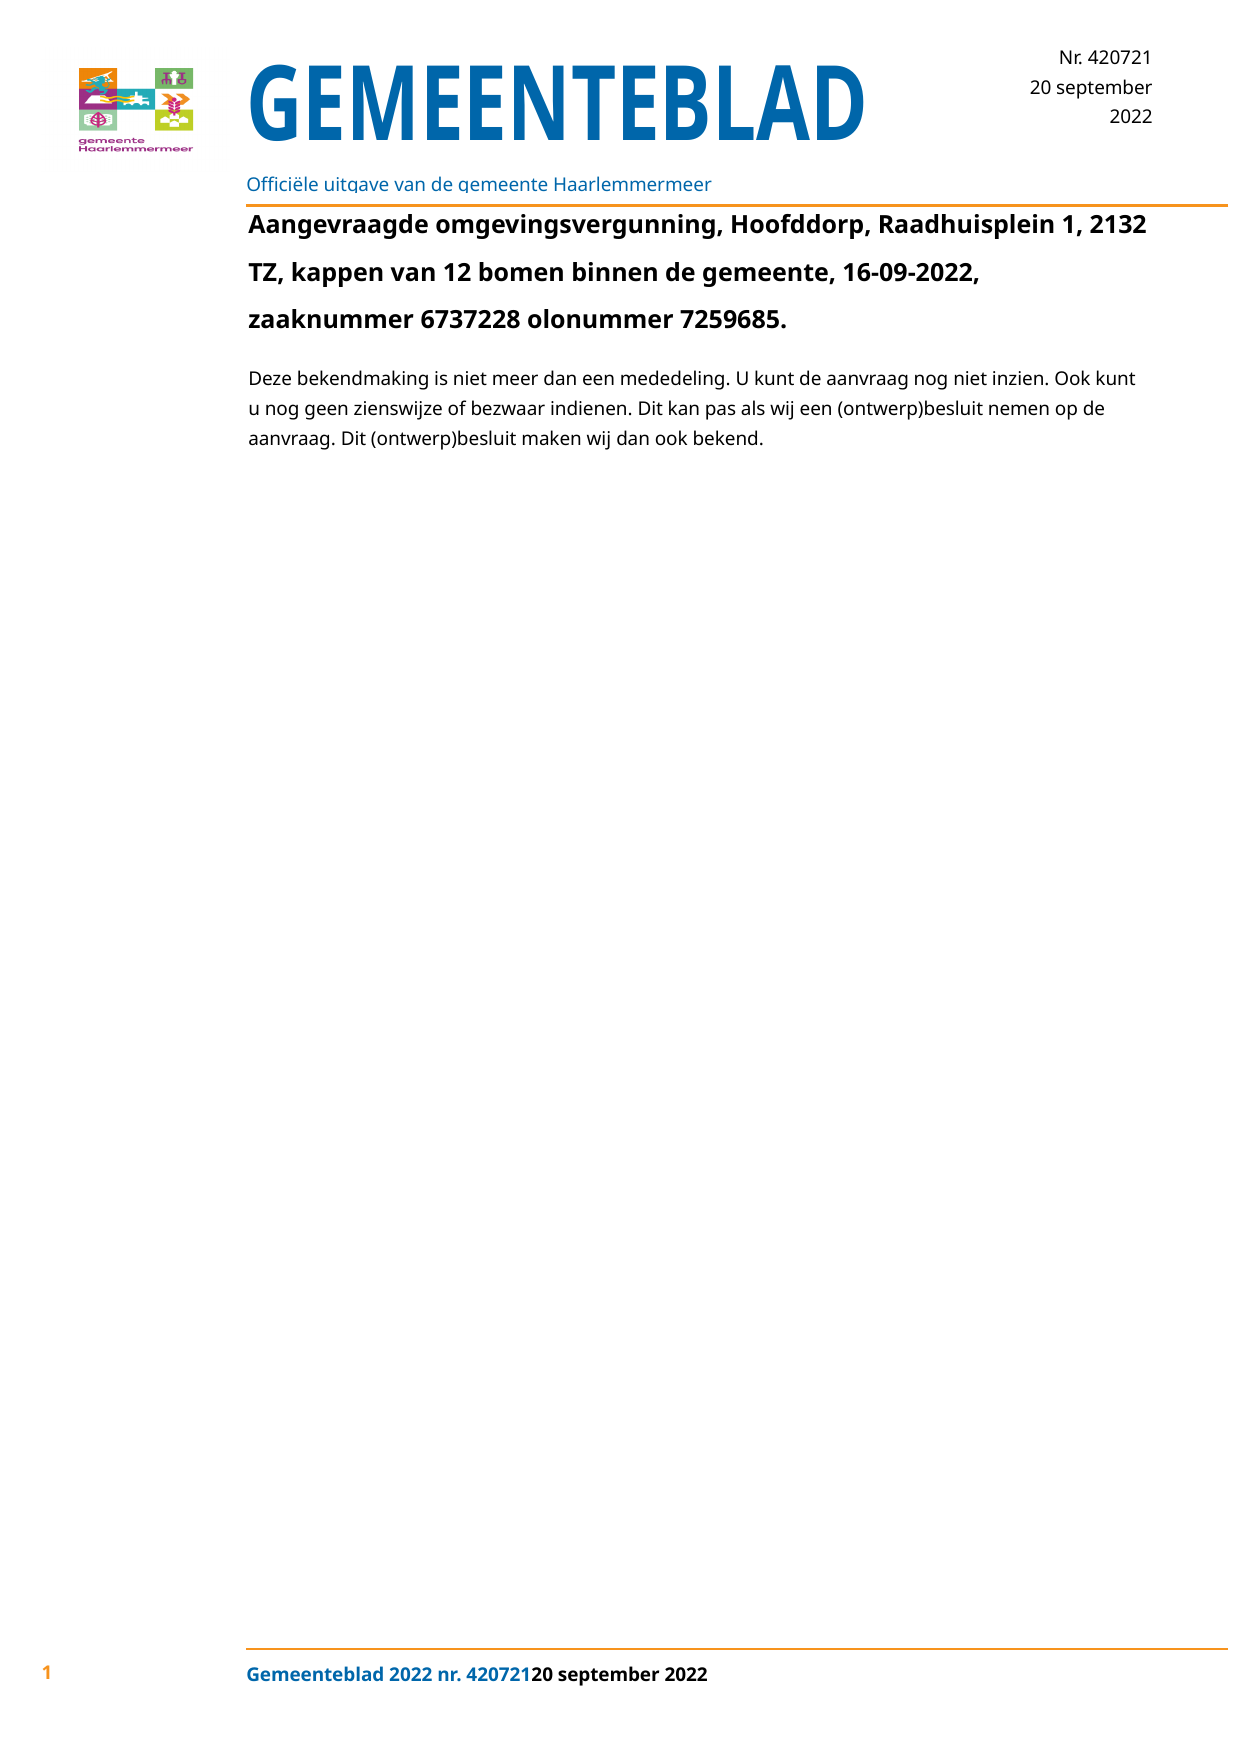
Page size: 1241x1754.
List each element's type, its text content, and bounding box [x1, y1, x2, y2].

text Aangevraagde omgevingsvergunning, Hoofddorp, Raadhuisplein 1, 2132 TZ, kappen van 12 bomen binnen de gemeente, 16-09-2022, zaaknummer 6737228 olonummer 7259685. [248, 207, 1152, 336]
picture [41, 47, 231, 172]
text Deze bekendmaking is niet meer dan een mededeling. U kunt de aanvraag nog niet inzien. Ook kunt u nog geen zienswijze of bezwaar indienen. Dit kan pas als wij een (ontwerp)besluit nemen op de aanvraag. Dit (ontwerp)besluit maken wij dan ook bekend. [248, 366, 1152, 450]
